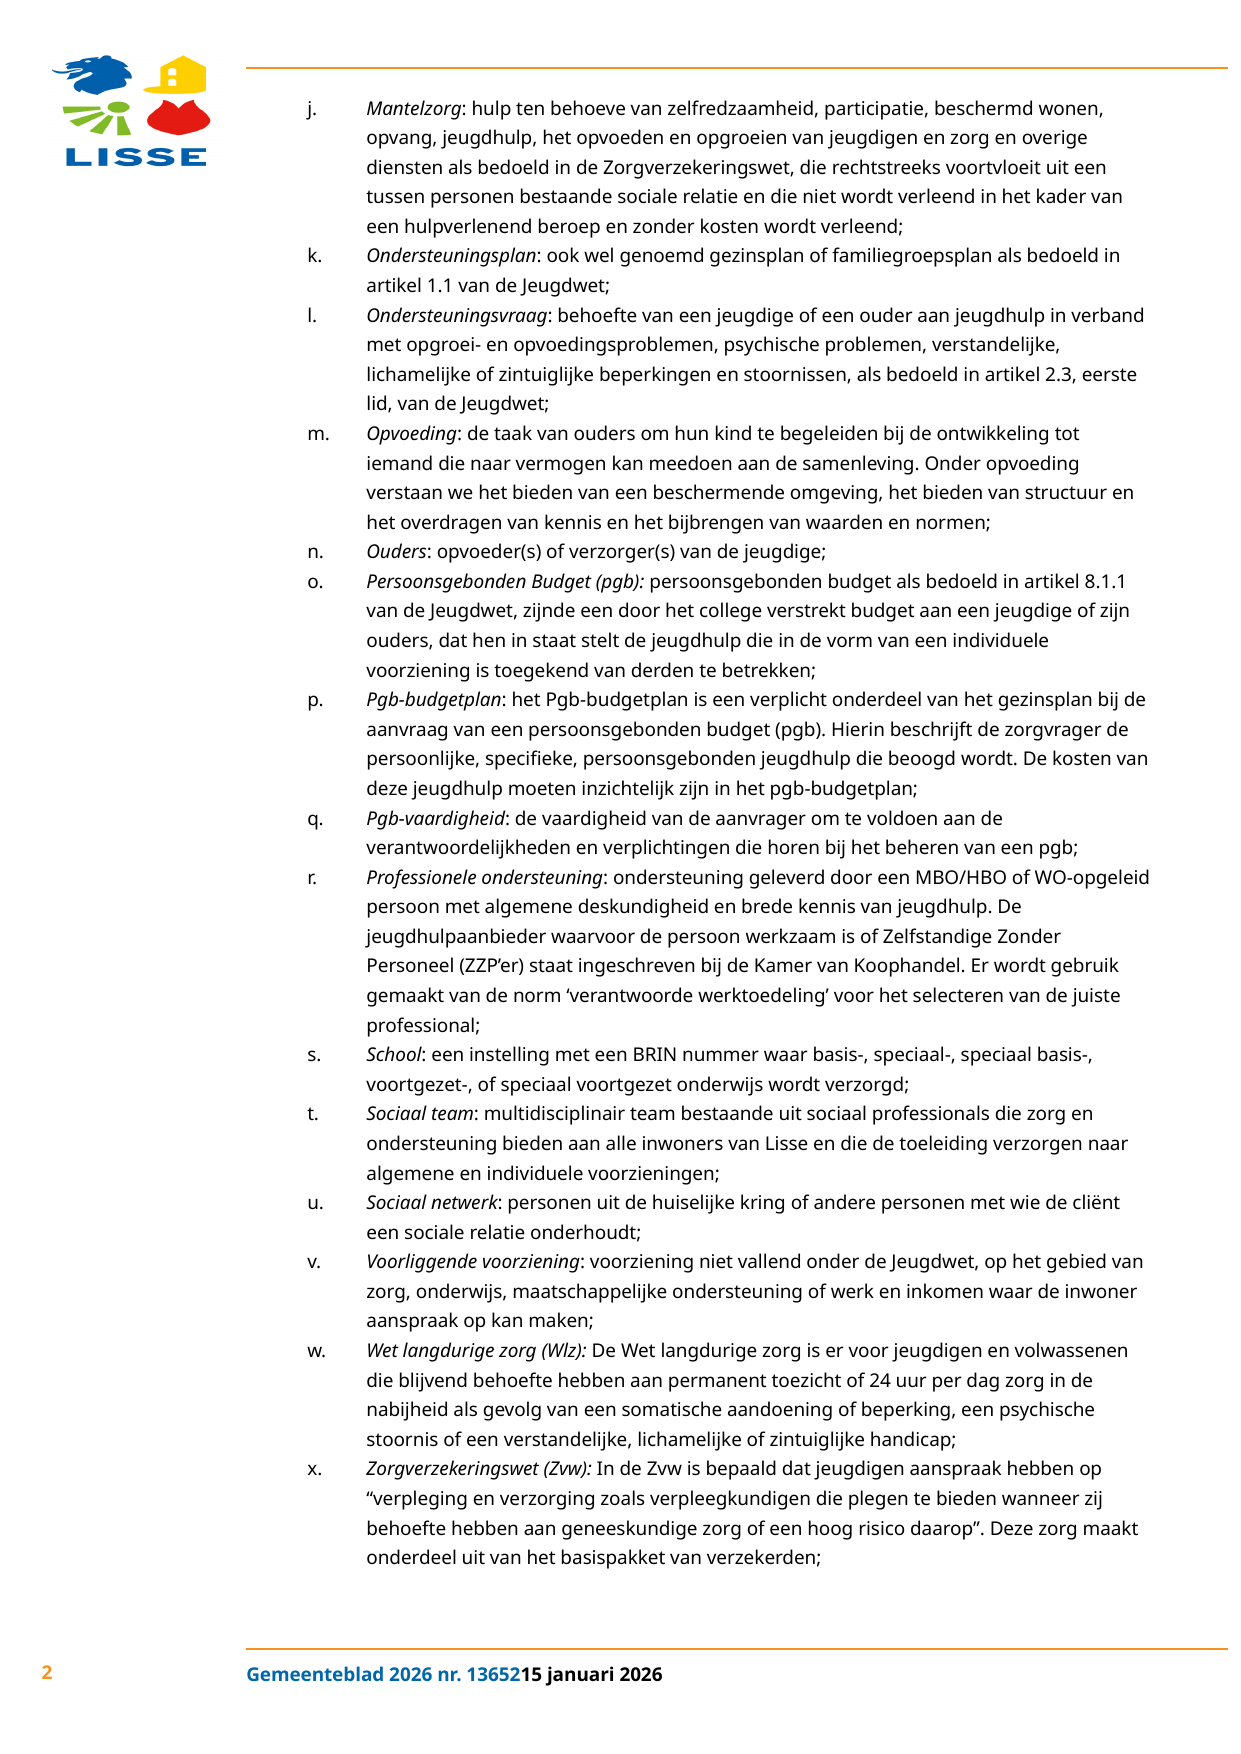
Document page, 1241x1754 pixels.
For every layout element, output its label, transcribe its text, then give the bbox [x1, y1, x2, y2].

list School: een instelling met een BRIN nummer waar basis-, speciaal-, speciaal basis-, voortgezet-, of speciaal voortgezet onderwijs wordt verzorgd; [307, 1041, 1152, 1097]
list Professionele ondersteuning: ondersteuning geleverd door een MBO/HBO of WO-opgeleid persoon met algemene deskundigheid en brede kennis van jeugdhulp. De jeugdhulpaanbieder waarvoor de persoon werkzaam is of Zelfstandige Zonder Personeel (ZZP’er) staat ingeschreven bij de Kamer van Koophandel. Er wordt gebruik gemaakt van de norm ‘verantwoorde werktoedeling’ voor het selecteren van de juiste professional; [307, 864, 1152, 1038]
list Sociaal team: multidisciplinair team bestaande uit sociaal professionals die zorg en ondersteuning bieden aan alle inwoners van Lisse en die de toeleiding verzorgen naar algemene en individuele voorzieningen; [307, 1101, 1152, 1186]
list Zorgverzekeringswet (Zvw): In de Zvw is bepaald dat jeugdigen aanspraak hebben op “verpleging en verzorging zoals verpleegkundigen die plegen te bieden wanneer zij behoefte hebben aan geneeskundige zorg of een hoog risico daarop”. Deze zorg maakt onderdeel uit van het basispakket van verzekerden; [307, 1456, 1152, 1570]
list Pgb-vaardigheid: de vaardigheid van de aanvrager om te voldoen aan de verantwoordelijkheden en verplichtingen die horen bij het beheren van een pgb; [307, 805, 1152, 860]
list Ondersteuningsplan: ook wel genoemd gezinsplan of familiegroepsplan als bedoeld in artikel 1.1 van de Jeugdwet; [307, 243, 1152, 298]
list Pgb-budgetplan: het Pgb-budgetplan is een verplicht onderdeel van het gezinsplan bij de aanvraag van een persoonsgebonden budget (pgb). Hierin beschrijft de zorgvrager de persoonlijke, specifieke, persoonsgebonden jeugdhulp die beoogd wordt. De kosten van deze jeugdhulp moeten inzichtelijk zijn in het pgb-budgetplan; [307, 686, 1152, 801]
list Mantelzorg: hulp ten behoeve van zelfredzaamheid, participatie, beschermd wonen, opvang, jeugdhulp, het opvoeden en opgroeien van jeugdigen en zorg en overige diensten als bedoeld in de Zorgverzekeringswet, die rechtstreeks voortvloeit uit een tussen personen bestaande sociale relatie en die niet wordt verleend in het kader van een hulpverlenend beroep en zonder kosten wordt verleend; [307, 95, 1152, 239]
list Voorliggende voorziening: voorziening niet vallend onder de Jeugdwet, op het gebied van zorg, onderwijs, maatschappelijke ondersteuning of werk en inkomen waar de inwoner aanspraak op kan maken; [307, 1248, 1152, 1333]
list Opvoeding: de taak van ouders om hun kind te begeleiden bij de ontwikkeling tot iemand die naar vermogen kan meedoen aan de samenleving. Onder opvoeding verstaan we het bieden van een beschermende omgeving, het bieden van structuur en het overdragen van kennis en het bijbrengen van waarden en normen; [307, 420, 1152, 535]
list Wet langdurige zorg (Wlz): De Wet langdurige zorg is er voor jeugdigen en volwassenen die blijvend behoefte hebben aan permanent toezicht of 24 uur per dag zorg in de nabijheid als gevolg van een somatische aandoening of beperking, een psychische stoornis of een verstandelijke, lichamelijke of zintuiglijke handicap; [307, 1337, 1152, 1452]
list Ouders: opvoeder(s) of verzorger(s) van de jeugdige; [307, 538, 1152, 564]
list Sociaal netwerk: personen uit de huiselijke kring of andere personen met wie de cliënt een sociale relatie onderhoudt; [307, 1189, 1152, 1245]
picture [41, 47, 231, 172]
list Persoonsgebonden Budget (pgb): persoonsgebonden budget als bedoeld in artikel 8.1.1 van de Jeugdwet, zijnde een door het college verstrekt budget aan een jeugdige of zijn ouders, dat hen in staat stelt de jeugdhulp die in de vorm van een individuele voorziening is toegekend van derden te betrekken; [307, 568, 1152, 683]
list Ondersteuningsvraag: behoefte van een jeugdige of een ouder aan jeugdhulp in verband met opgroei- en opvoedingsproblemen, psychische problemen, verstandelijke, lichamelijke of zintuiglijke beperkingen en stoornissen, als bedoeld in artikel 2.3, eerste lid, van de Jeugdwet; [307, 302, 1152, 416]
